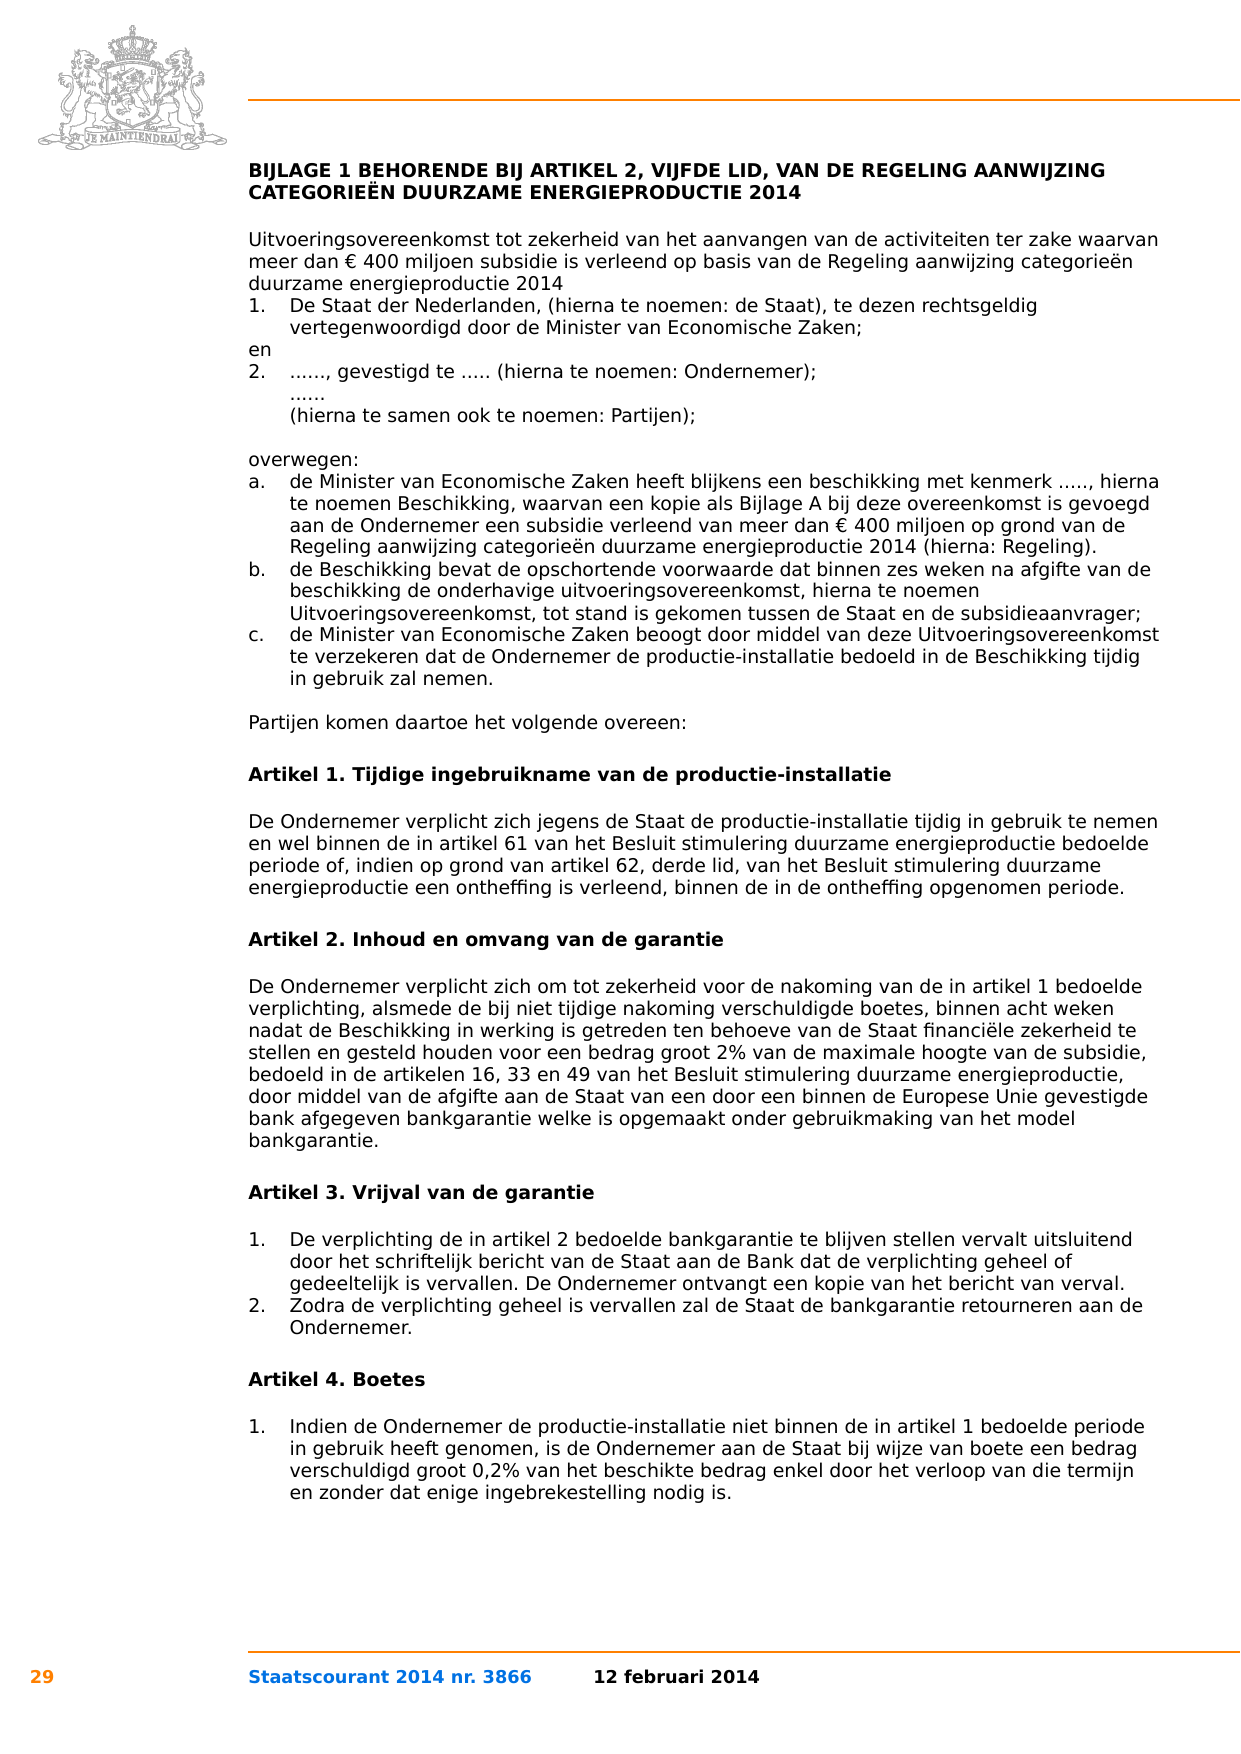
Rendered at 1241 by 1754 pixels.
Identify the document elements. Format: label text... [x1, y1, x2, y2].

text 2. Zodra de verplichting geheel is vervallen zal de Staat de bankgarantie retourneren aan de Ondernemer. [248, 1295, 1163, 1339]
text 1. De verplichting de in artikel 2 bedoelde bankgarantie te blijven stellen vervalt uitsluitend door het schriftelijk bericht van de Staat aan de Bank dat de verplichting geheel of gedeeltelijk is vervallen. De Ondernemer ontvangt een kopie van het bericht van verval. [248, 1229, 1163, 1295]
text Partijen komen daartoe het volgende overeen: [248, 712, 1163, 734]
text Uitvoeringsovereenkomst tot zekerheid van het aanvangen van de activiteiten ter zake waarvan meer dan € 400 miljoen subsidie is verleend op basis van de Regeling aanwijzing categorieën duurzame energieproductie 2014 [248, 229, 1163, 295]
text ...... [289, 383, 1163, 405]
text b. de Beschikking bevat de opschortende voorwaarde dat binnen zes weken na afgifte van de beschikking de onderhavige uitvoeringsovereenkomst, hierna te noemen Uitvoeringsovereenkomst, tot stand is gekomen tussen de Staat en de subsidieaanvrager; [248, 558, 1163, 624]
text (hierna te samen ook te noemen: Partijen); [289, 405, 1163, 427]
text 2. ......, gevestigd te ..... (hierna te noemen: Ondernemer); [248, 361, 1163, 383]
text overwegen: [248, 448, 1163, 471]
text c. de Minister van Economische Zaken beoogt door middel van deze Uitvoeringsovereenkomst te verzekeren dat de Ondernemer de productie-installatie bedoeld in de Beschikking tijdig in gebruik zal nemen. [248, 624, 1163, 690]
subtitle Artikel 3. Vrijval van de garantie [248, 1182, 1163, 1204]
text 1. De Staat der Nederlanden, (hierna te noemen: de Staat), te dezen rechtsgeldig vertegenwoordigd door de Minister van Economische Zaken; [248, 295, 1163, 339]
subtitle BIJLAGE 1 BEHORENDE BIJ ARTIKEL 2, VIJFDE LID, VAN DE REGELING AANWIJZING CATEGORIEËN DUURZAME ENERGIEPRODUCTIE 2014 [248, 160, 1163, 204]
subtitle Artikel 2. Inhoud en omvang van de garantie [248, 929, 1163, 951]
text De Ondernemer verplicht zich om tot zekerheid voor de nakoming van de in artikel 1 bedoelde verplichting, alsmede de bij niet tijdige nakoming verschuldigde boetes, binnen acht weken nadat de Beschikking in werking is getreden ten behoeve van de Staat financiële zekerheid te stellen en gesteld houden voor een bedrag groot 2% van de maximale hoogte van de subsidie, bedoeld in de artikelen 16, 33 en 49 van het Besluit stimulering duurzame energieproductie, door middel van de afgifte aan de Staat van een door een binnen de Europese Unie gevestigde bank afgegeven bankgarantie welke is opgemaakt onder gebruikmaking van het model bankgarantie. [248, 976, 1163, 1152]
picture [38, 25, 227, 150]
subtitle Artikel 1. Tijdige ingebruikname van de productie-installatie [248, 764, 1163, 786]
text 1. Indien de Ondernemer de productie-installatie niet binnen de in artikel 1 bedoelde periode in gebruik heeft genomen, is de Ondernemer aan de Staat bij wijze van boete een bedrag verschuldigd groot 0,2% van het beschikte bedrag enkel door het verloop van die termijn en zonder dat enige ingebrekestelling nodig is. [248, 1416, 1163, 1504]
text en [248, 339, 1163, 361]
text De Ondernemer verplicht zich jegens de Staat de productie-installatie tijdig in gebruik te nemen en wel binnen de in artikel 61 van het Besluit stimulering duurzame energieproductie bedoelde periode of, indien op grond van artikel 62, derde lid, van het Besluit stimulering duurzame energieproductie een ontheffing is verleend, binnen de in de ontheffing opgenomen periode. [248, 811, 1163, 899]
text a. de Minister van Economische Zaken heeft blijkens een beschikking met kenmerk ....., hierna te noemen Beschikking, waarvan een kopie als Bijlage A bij deze overeenkomst is gevoegd aan de Ondernemer een subsidie verleend van meer dan € 400 miljoen op grond van de Regeling aanwijzing categorieën duurzame energieproductie 2014 (hierna: Regeling). [248, 471, 1163, 558]
subtitle Artikel 4. Boetes [248, 1369, 1163, 1391]
